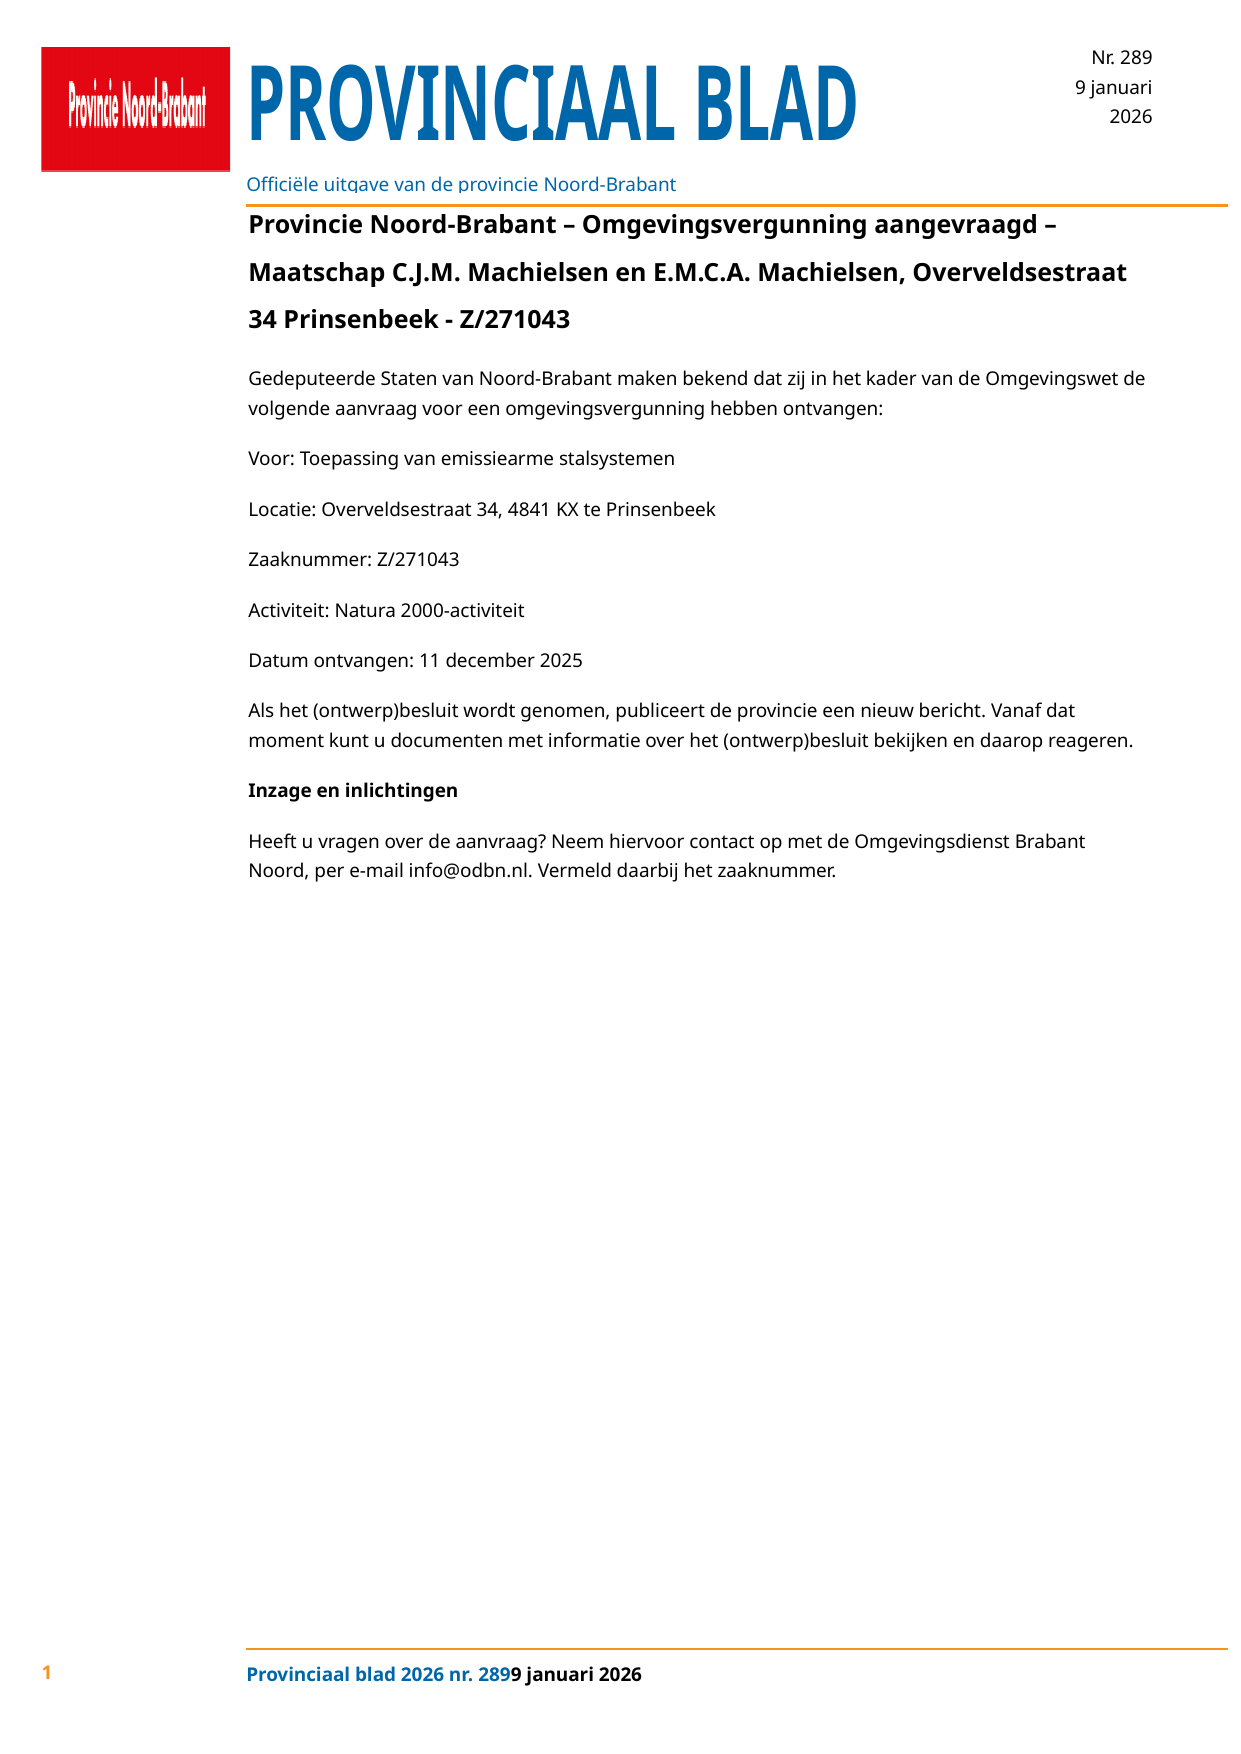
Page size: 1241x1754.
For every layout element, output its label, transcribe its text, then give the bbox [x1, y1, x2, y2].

text Voor: Toepassing van emissiearme stalsystemen [248, 446, 1152, 471]
text Activiteit: Natura 2000-activiteit [248, 597, 1152, 622]
text Zaaknummer: Z/271043 [248, 546, 1152, 572]
text Datum ontvangen: 11 december 2025 [248, 647, 1152, 673]
text Provincie Noord-Brabant – Omgevingsvergunning aangevraagd – Maatschap C.J.M. Machielsen en E.M.C.A. Machielsen, Overveldsestraat 34 Prinsenbeek - Z/271043 [248, 207, 1152, 336]
text Heeft u vragen over de aanvraag? Neem hiervoor contact op met de Omgevingsdienst Brabant Noord, per e-mail info@odbn.nl. Vermeld daarbij het zaaknummer. [248, 828, 1152, 883]
picture [41, 47, 231, 172]
text Als het (ontwerp)besluit wordt genomen, publiceert de provincie een nieuw bericht. Vanaf dat moment kunt u documenten met informatie over het (ontwerp)besluit bekijken en daarop reageren. [248, 698, 1152, 753]
text Locatie: Overveldsestraat 34, 4841 KX te Prinsenbeek [248, 496, 1152, 522]
text Inzage en inlichtingen [248, 778, 1152, 803]
text Gedeputeerde Staten van Noord-Brabant maken bekend dat zij in het kader van de Omgevingswet de volgende aanvraag voor een omgevingsvergunning hebben ontvangen: [248, 366, 1152, 421]
